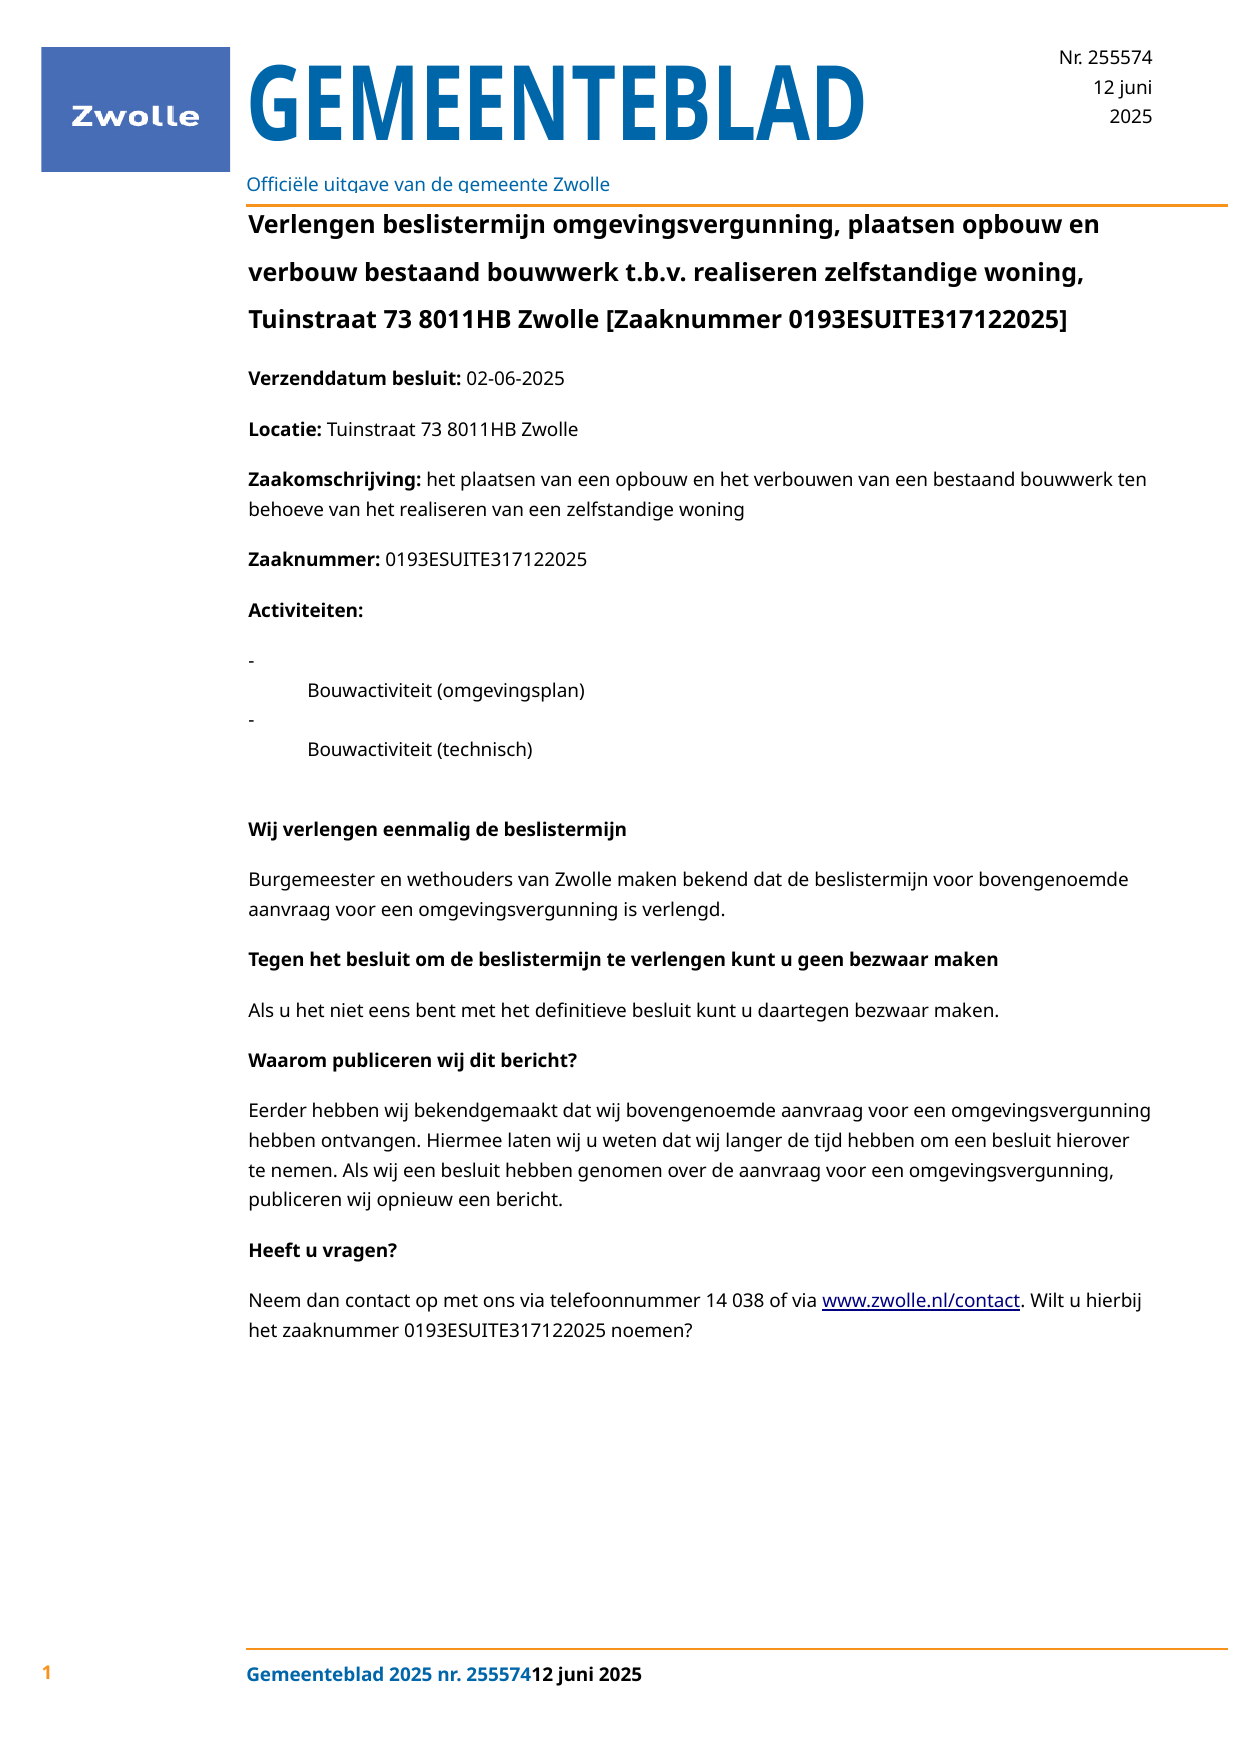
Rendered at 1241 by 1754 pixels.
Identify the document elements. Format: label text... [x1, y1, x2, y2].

text Tegen het besluit om de beslistermijn te verlengen kunt u geen bezwaar maken [248, 946, 1152, 972]
text Verzenddatum besluit: 02-06-2025 [248, 366, 1152, 391]
text Burgemeester en wethouders van Zwolle maken bekend dat de beslistermijn voor bovengenoemde aanvraag voor een omgevingsvergunning is verlengd. [248, 866, 1152, 922]
text Neem dan contact op met ons via telefoonnummer 14 038 of via www.zwolle.nl/contact. Wilt u hierbij het zaaknummer 0193ESUITE317122025 noemen? [248, 1287, 1152, 1342]
picture [41, 47, 231, 172]
text Zaakomschrijving: het plaatsen van een opbouw en het verbouwen van een bestaand bouwwerk ten behoeve van het realiseren van een zelfstandige woning [248, 466, 1152, 522]
text Zaaknummer: 0193ESUITE317122025 [248, 546, 1152, 572]
text Activiteiten: [248, 597, 1152, 622]
text Locatie: Tuinstraat 73 8011HB Zwolle [248, 416, 1152, 442]
text Heeft u vragen? [248, 1237, 1152, 1262]
text Als u het niet eens bent met het definitieve besluit kunt u daartegen bezwaar maken. [248, 997, 1152, 1022]
list Bouwactiviteit (technisch) [248, 736, 1152, 762]
text Waarom publiceren wij dit bericht? [248, 1047, 1152, 1073]
text Wij verlengen eenmalig de beslistermijn [248, 816, 1152, 842]
text Verlengen beslistermijn omgevingsvergunning, plaatsen opbouw en verbouw bestaand bouwwerk t.b.v. realiseren zelfstandige woning, Tuinstraat 73 8011HB Zwolle [Zaaknummer 0193ESUITE317122025] [248, 207, 1152, 336]
text Eerder hebben wij bekendgemaakt dat wij bovengenoemde aanvraag voor een omgevingsvergunning hebben ontvangen. Hiermee laten wij u weten dat wij langer de tijd hebben om een besluit hierover te nemen. Als wij een besluit hebben genomen over de aanvraag voor een omgevingsvergunning, publiceren wij opnieuw een bericht. [248, 1098, 1152, 1212]
list Bouwactiviteit (omgevingsplan) [248, 677, 1152, 702]
